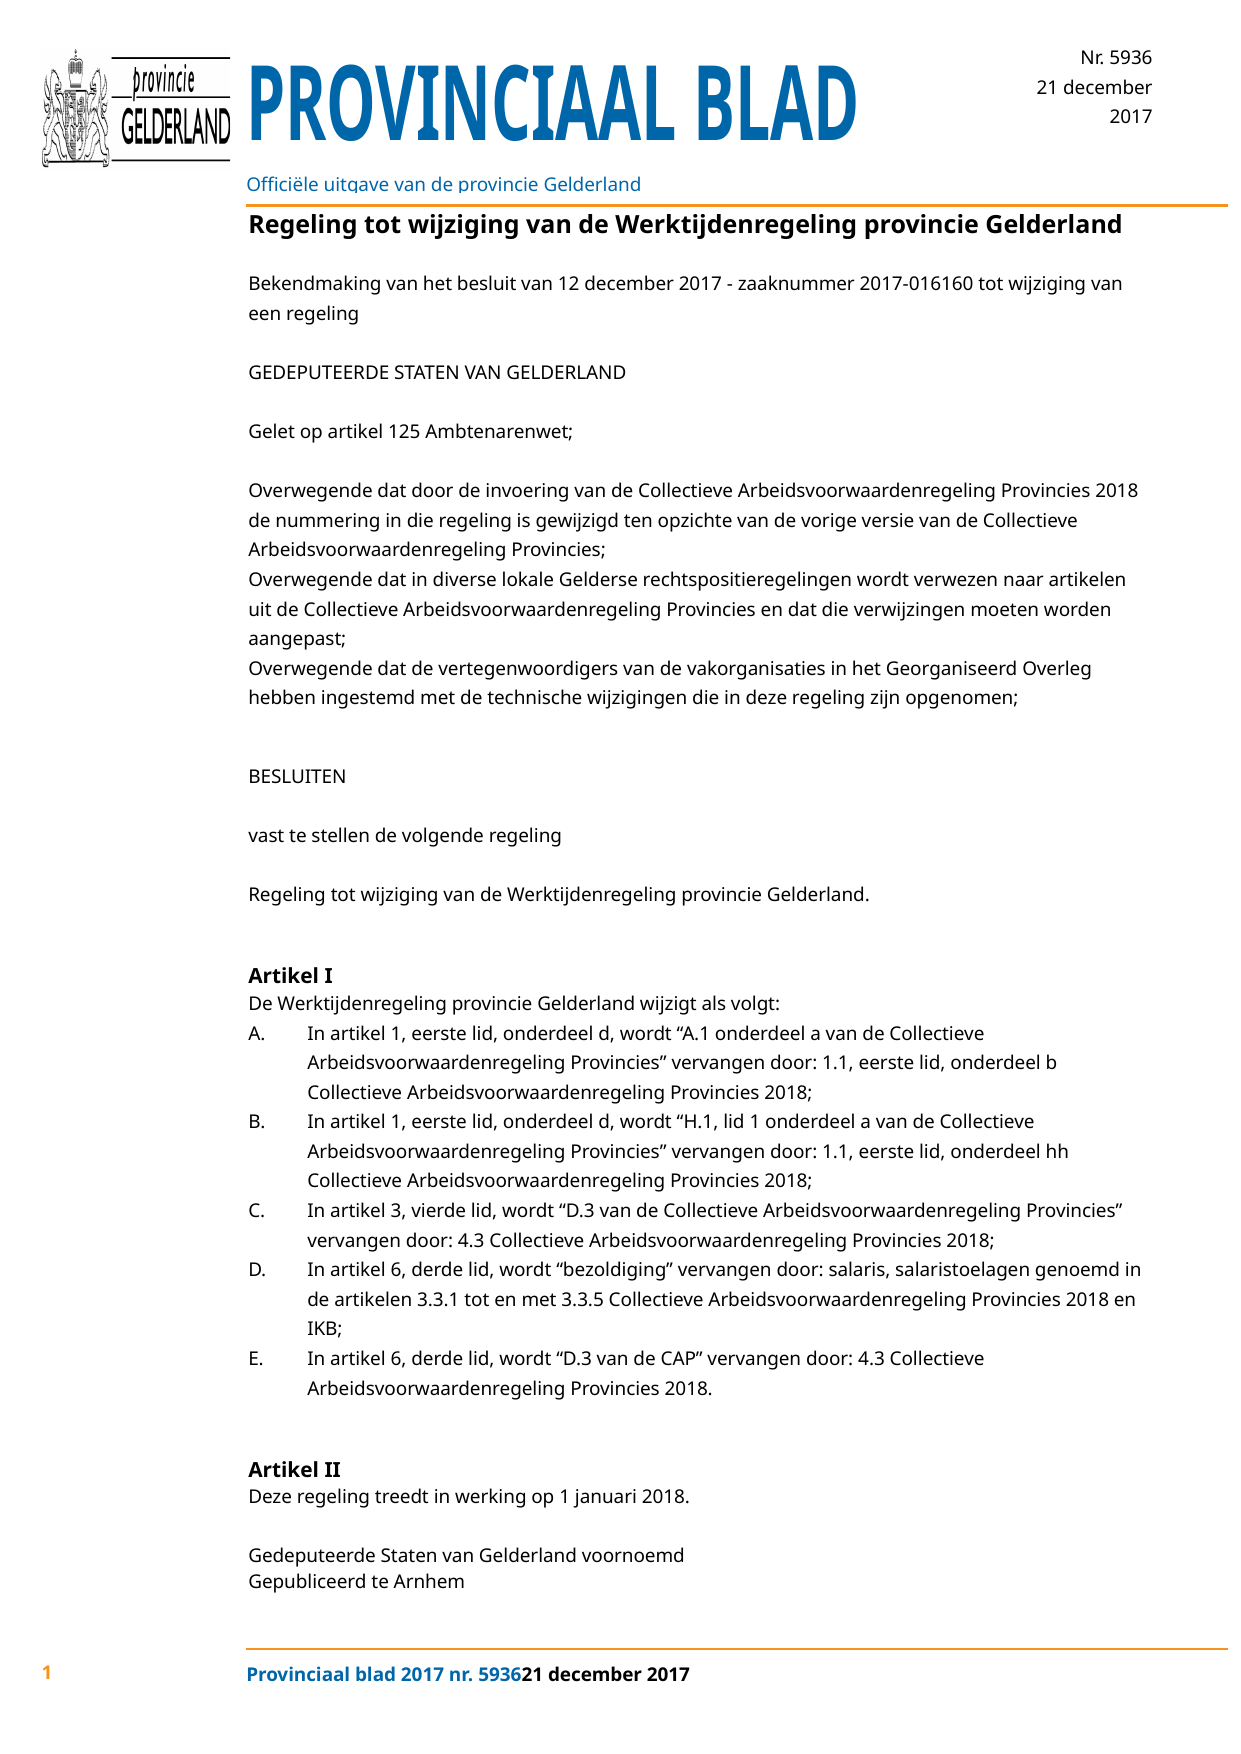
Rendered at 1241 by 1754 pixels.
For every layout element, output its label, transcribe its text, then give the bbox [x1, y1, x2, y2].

text Gepubliceerd te Arnhem [248, 1568, 1152, 1594]
text Gedeputeerde Staten van Gelderland voornoemd [248, 1542, 1152, 1568]
text Bekendmaking van het besluit van 12 december 2017 - zaaknummer 2017-016160 tot wijziging van een regeling [248, 270, 1152, 326]
text Overwegende dat in diverse lokale Gelderse rechtspositieregelingen wordt verwezen naar artikelen uit de Collectieve Arbeidsvoorwaardenregeling Provincies en dat die verwijzingen moeten worden aangepast; [248, 566, 1152, 651]
text Overwegende dat door de invoering van de Collectieve Arbeidsvoorwaardenregeling Provincies 2018 de nummering in die regeling is gewijzigd ten opzichte van de vorige versie van de Collectieve Arbeidsvoorwaardenregeling Provincies; [248, 477, 1152, 562]
text Regeling tot wijziging van de Werktijdenregeling provincie Gelderland. [248, 882, 1152, 907]
list In artikel 1, eerste lid, onderdeel d, wordt “H.1, lid 1 onderdeel a van de Collectieve Arbeidsvoorwaardenregeling Provincies” vervangen door: 1.1, eerste lid, onderdeel hh Collectieve Arbeidsvoorwaardenregeling Provincies 2018; [248, 1108, 1152, 1193]
text Overwegende dat de vertegenwoordigers van de vakorganisaties in het Georganiseerd Overleg hebben ingestemd met de technische wijzigingen die in deze regeling zijn opgenomen; [248, 655, 1152, 710]
text Artikel II [248, 1455, 1152, 1483]
text BESLUITEN [248, 763, 1152, 789]
text vast te stellen de volgende regeling [248, 822, 1152, 848]
list In artikel 1, eerste lid, onderdeel d, wordt “A.1 onderdeel a van de Collectieve Arbeidsvoorwaardenregeling Provincies” vervangen door: 1.1, eerste lid, onderdeel b Collectieve Arbeidsvoorwaardenregeling Provincies 2018; [248, 1020, 1152, 1104]
list In artikel 3, vierde lid, wordt “D.3 van de Collectieve Arbeidsvoorwaardenregeling Provincies” vervangen door: 4.3 Collectieve Arbeidsvoorwaardenregeling Provincies 2018; [248, 1197, 1152, 1252]
text Deze regeling treedt in werking op 1 januari 2018. [248, 1483, 1152, 1509]
list In artikel 6, derde lid, wordt “D.3 van de CAP” vervangen door: 4.3 Collectieve Arbeidsvoorwaardenregeling Provincies 2018. [248, 1345, 1152, 1400]
list In artikel 6, derde lid, wordt “bezoldiging” vervangen door: salaris, salaristoelagen genoemd in de artikelen 3.3.1 tot en met 3.3.5 Collectieve Arbeidsvoorwaardenregeling Provincies 2018 en IKB; [248, 1256, 1152, 1341]
text Regeling tot wijziging van de Werktijdenregeling provincie Gelderland [248, 207, 1152, 241]
text Artikel I [248, 962, 1152, 990]
text De Werktijdenregeling provincie Gelderland wijzigt als volgt: [248, 990, 1152, 1016]
text GEDEPUTEERDE STATEN VAN GELDERLAND [248, 359, 1152, 385]
picture [41, 47, 231, 172]
text Gelet op artikel 125 Ambtenarenwet; [248, 418, 1152, 444]
